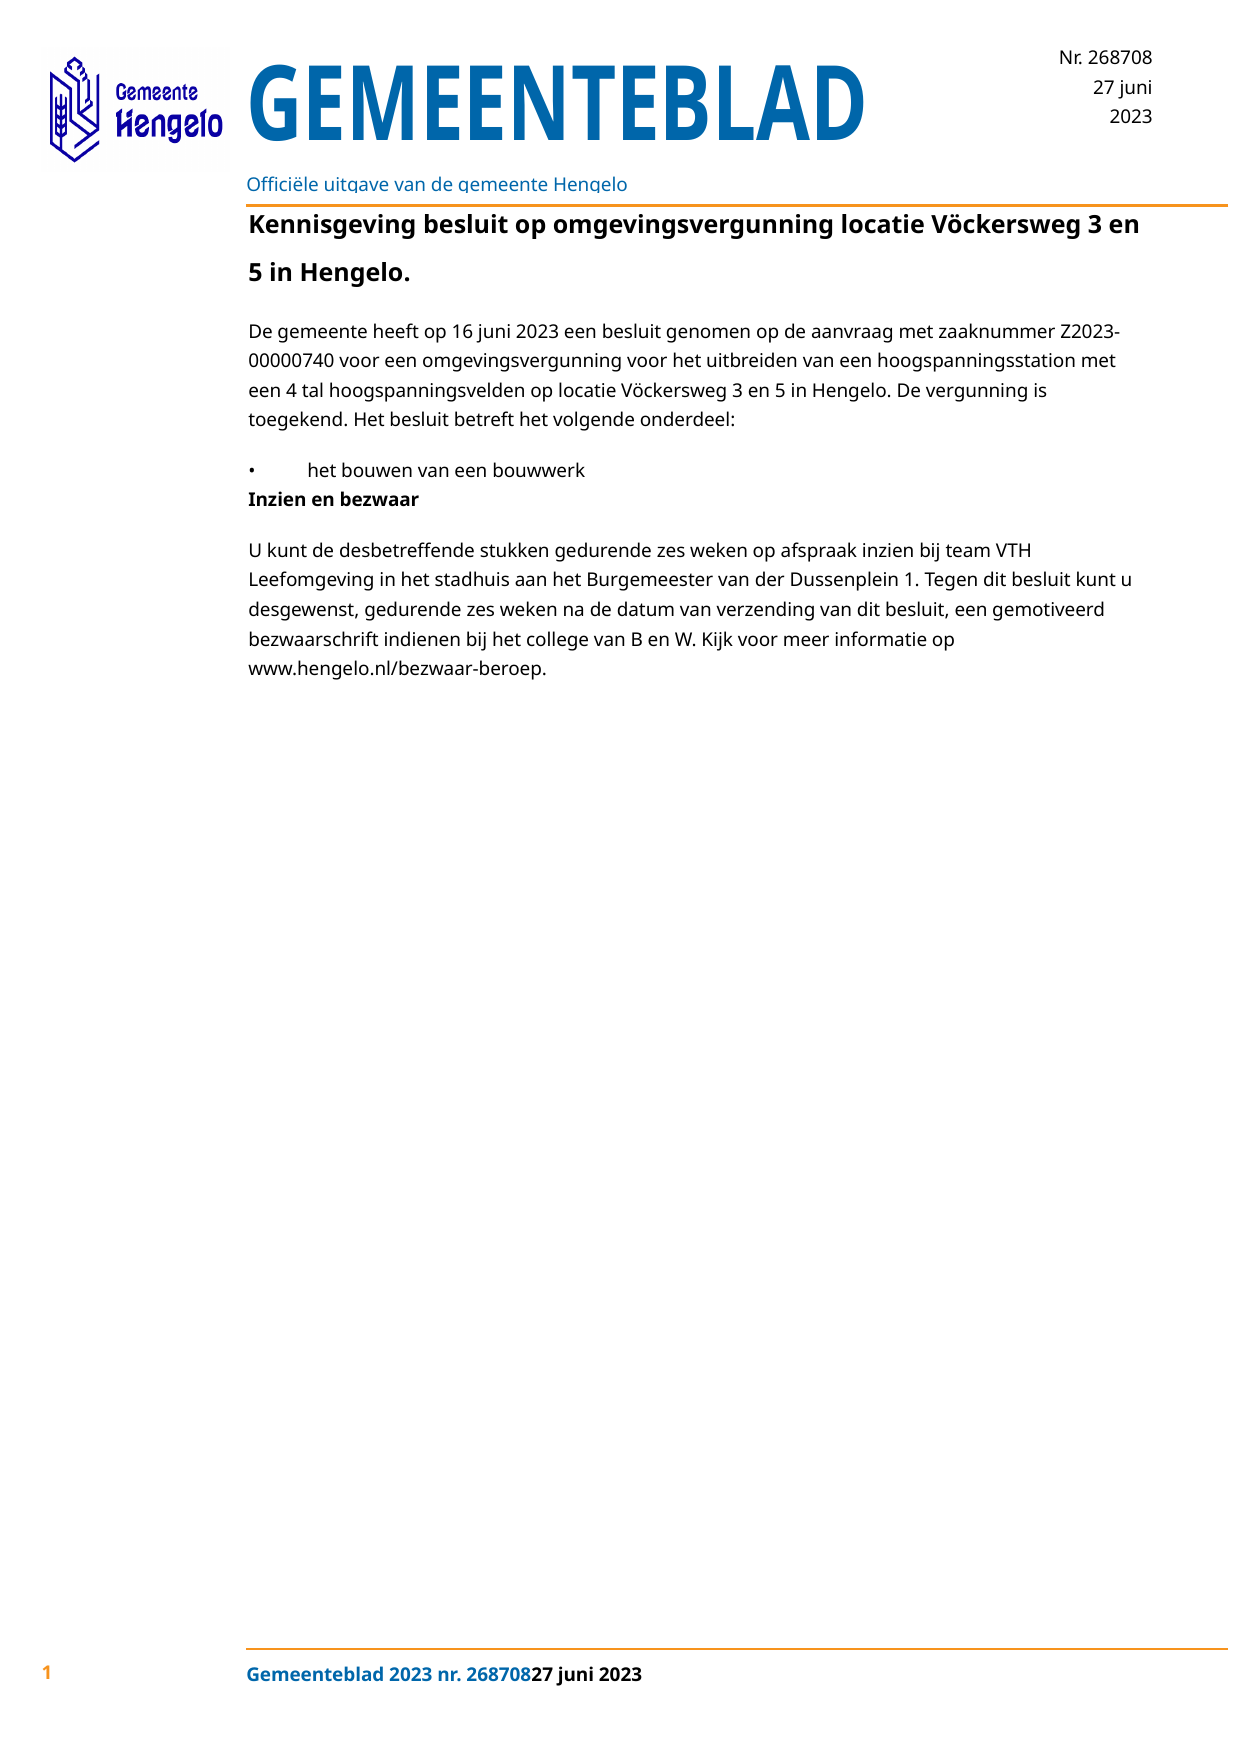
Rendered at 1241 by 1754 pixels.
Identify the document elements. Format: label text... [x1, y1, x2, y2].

text Inzien en bezwaar [248, 487, 1152, 512]
text U kunt de desbetreffende stukken gedurende zes weken op afspraak inzien bij team VTH Leefomgeving in het stadhuis aan het Burgemeester van der Dussenplein 1. Tegen dit besluit kunt u desgewenst, gedurende zes weken na de datum van verzending van dit besluit, een gemotiveerd bezwaarschrift indienen bij het college van B en W. Kijk voor meer informatie op www.hengelo.nl/bezwaar-beroep. [248, 537, 1152, 681]
text Kennisgeving besluit op omgevingsvergunning locatie Vöckersweg 3 en 5 in Hengelo. [248, 207, 1152, 288]
text De gemeente heeft op 16 juni 2023 een besluit genomen op de aanvraag met zaaknummer Z2023-00000740 voor een omgevingsvergunning voor het uitbreiden van een hoogspanningsstation met een 4 tal hoogspanningsvelden op locatie Vöckersweg 3 en 5 in Hengelo. De vergunning is toegekend. Het besluit betreft het volgende onderdeel: [248, 318, 1152, 432]
picture [41, 47, 231, 172]
list het bouwen van een bouwwerk [248, 457, 1152, 483]
